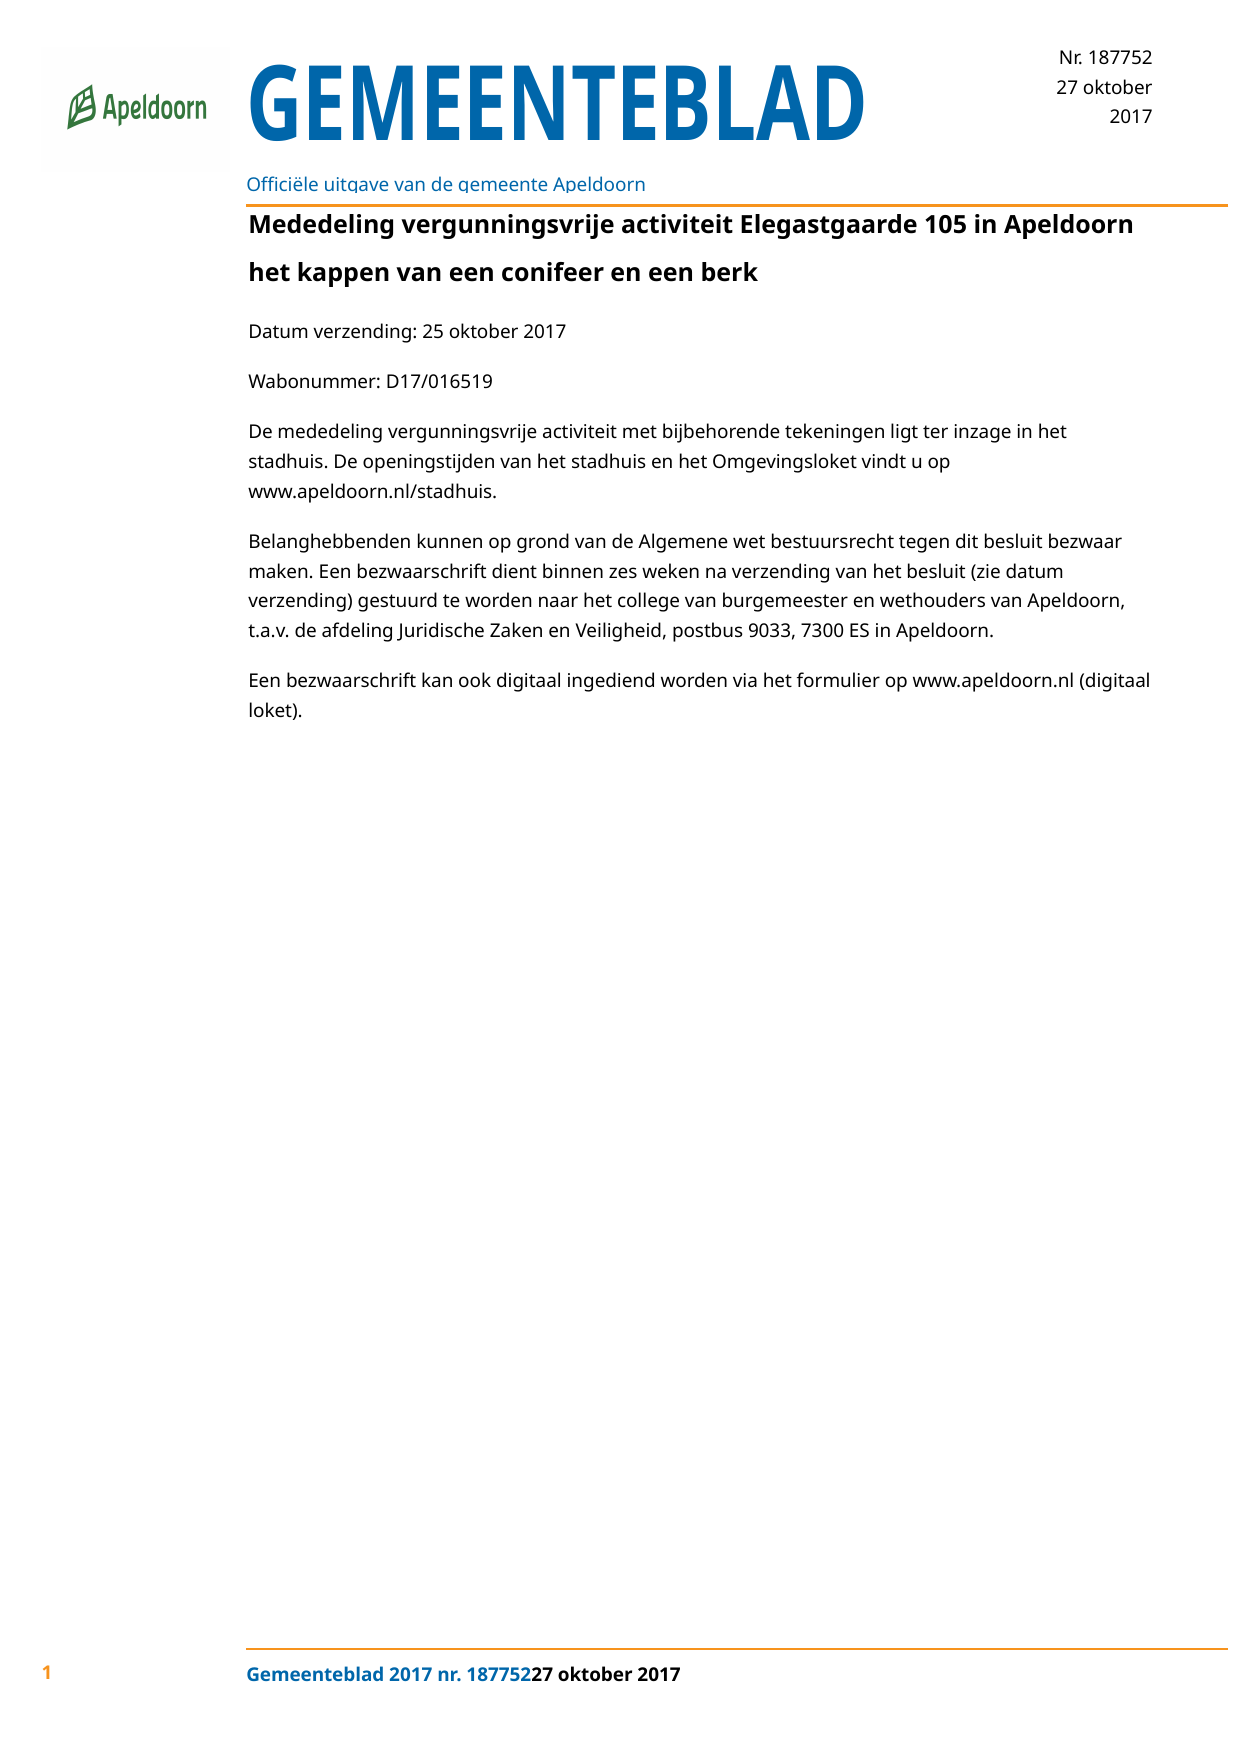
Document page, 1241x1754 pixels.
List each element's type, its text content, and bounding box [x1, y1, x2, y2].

text Belanghebbenden kunnen op grond van de Algemene wet bestuursrecht tegen dit besluit bezwaar maken. Een bezwaarschrift dient binnen zes weken na verzending van het besluit (zie datum verzending) gestuurd te worden naar het college van burgemeester en wethouders van Apeldoorn, t.a.v. de afdeling Juridische Zaken en Veiligheid, postbus 9033, 7300 ES in Apeldoorn. [248, 528, 1152, 643]
text Een bezwaarschrift kan ook digitaal ingediend worden via het formulier op www.apeldoorn.nl (digitaal loket). [248, 667, 1152, 723]
text De mededeling vergunningsvrije activiteit met bijbehorende tekeningen ligt ter inzage in het stadhuis. De openingstijden van het stadhuis en het Omgevingsloket vindt u op www.apeldoorn.nl/stadhuis. [248, 419, 1152, 504]
picture [41, 47, 231, 172]
text Datum verzending: 25 oktober 2017 [248, 318, 1152, 344]
text Mededeling vergunningsvrije activiteit Elegastgaarde 105 in Apeldoorn het kappen van een conifeer en een berk [248, 207, 1152, 288]
text Wabonummer: D17/016519 [248, 368, 1152, 394]
